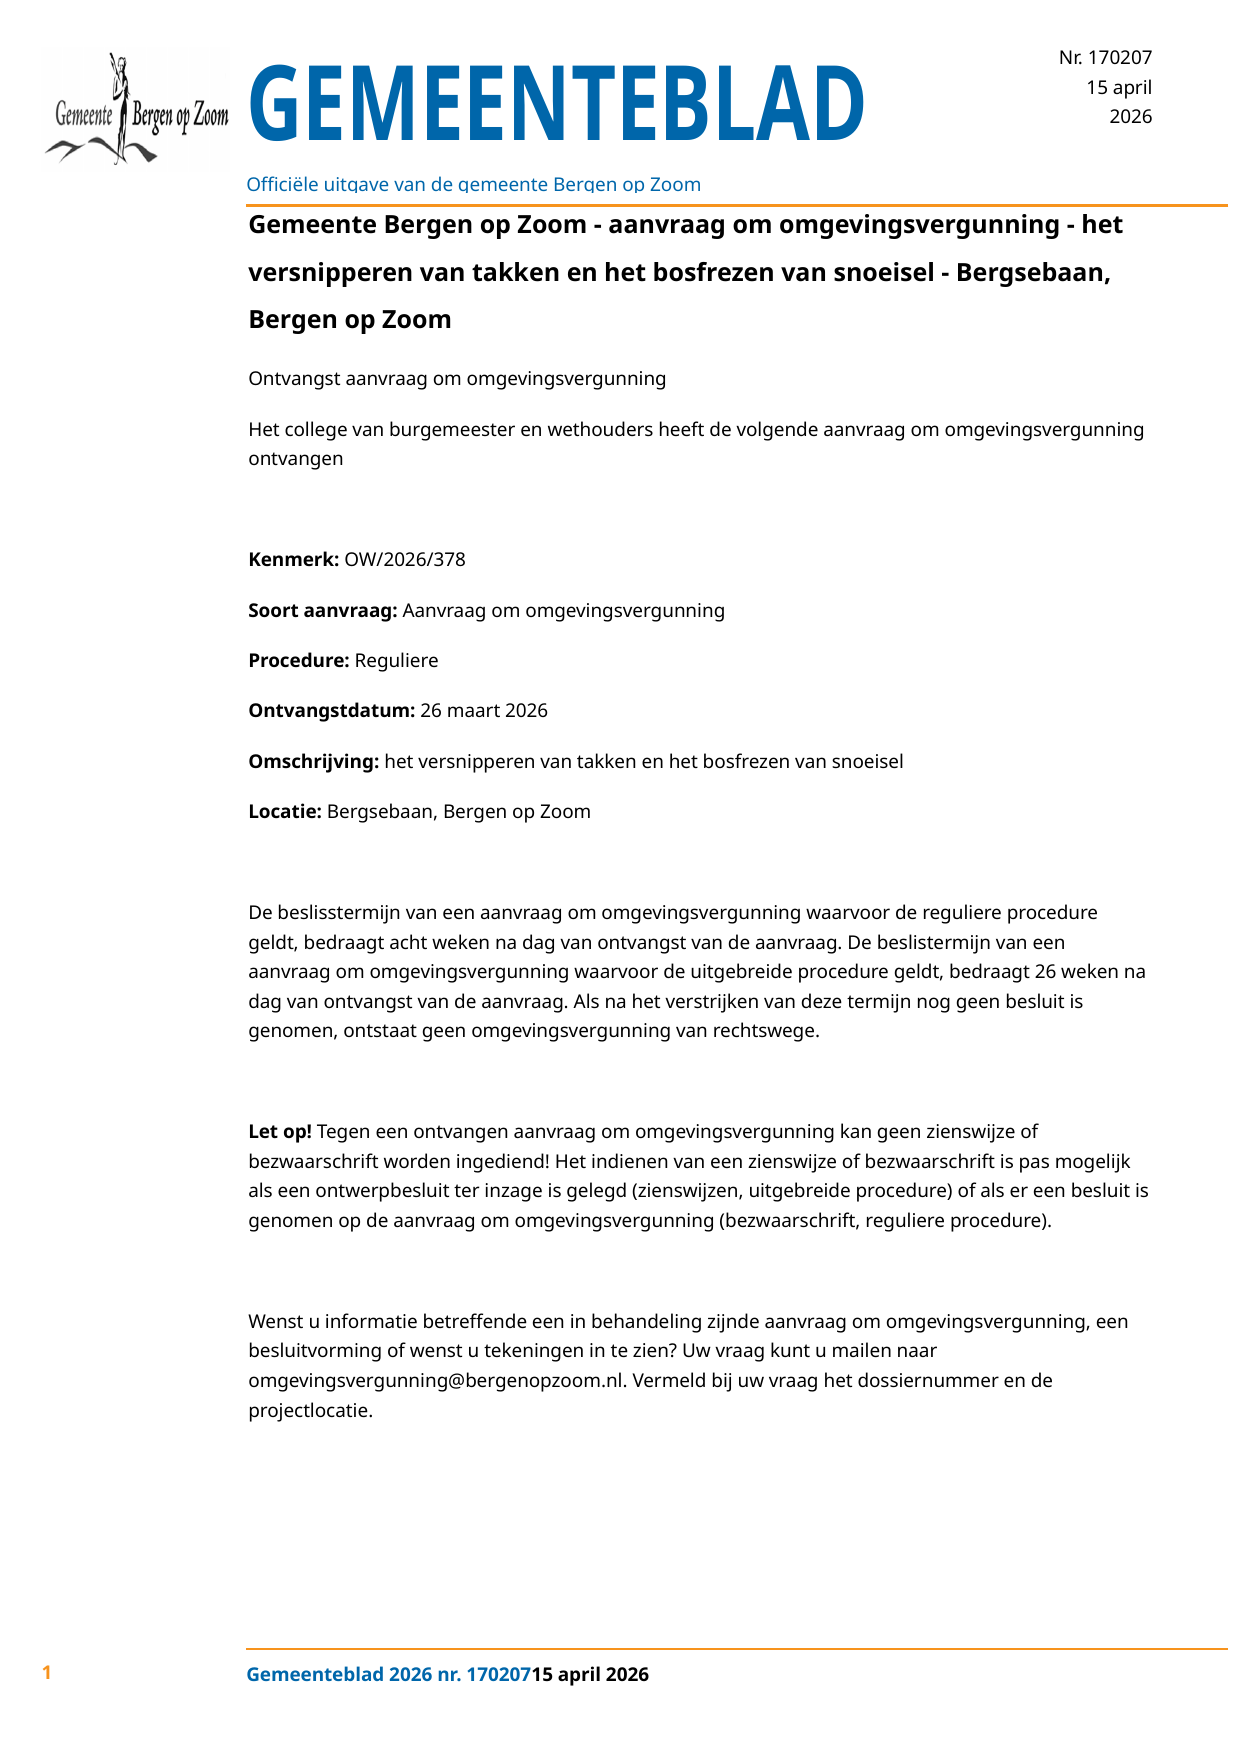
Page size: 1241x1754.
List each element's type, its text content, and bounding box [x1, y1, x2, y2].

text Ontvangst aanvraag om omgevingsvergunning [248, 366, 1152, 391]
text Procedure: Reguliere [248, 647, 1152, 673]
text Soort aanvraag: Aanvraag om omgevingsvergunning [248, 597, 1152, 622]
picture [41, 47, 231, 172]
text Ontvangstdatum: 26 maart 2026 [248, 698, 1152, 723]
text Wenst u informatie betreffende een in behandeling zijnde aanvraag om omgevingsvergunning, een besluitvorming of wenst u tekeningen in te zien? Uw vraag kunt u mailen naar omgevingsvergunning@bergenopzoom.nl. Vermeld bij uw vraag het dossiernummer en de projectlocatie. [248, 1308, 1152, 1422]
text De beslisstermijn van een aanvraag om omgevingsvergunning waarvoor de reguliere procedure geldt, bedraagt acht weken na dag van ontvangst van de aanvraag. De beslistermijn van een aanvraag om omgevingsvergunning waarvoor de uitgebreide procedure geldt, bedraagt 26 weken na dag van ontvangst van de aanvraag. Als na het verstrijken van deze termijn nog geen besluit is genomen, ontstaat geen omgevingsvergunning van rechtswege. [248, 899, 1152, 1043]
text Locatie: Bergsebaan, Bergen op Zoom [248, 798, 1152, 824]
text Gemeente Bergen op Zoom - aanvraag om omgevingsvergunning - het versnipperen van takken en het bosfrezen van snoeisel - Bergsebaan, Bergen op Zoom [248, 207, 1152, 336]
text Het college van burgemeester en wethouders heeft de volgende aanvraag om omgevingsvergunning ontvangen [248, 416, 1152, 471]
text Omschrijving: het versnipperen van takken en het bosfrezen van snoeisel [248, 748, 1152, 774]
text Kenmerk: OW/2026/378 [248, 546, 1152, 572]
text Let op! Tegen een ontvangen aanvraag om omgevingsvergunning kan geen zienswijze of bezwaarschrift worden ingediend! Het indienen van een zienswijze of bezwaarschrift is pas mogelijk als een ontwerpbesluit ter inzage is gelegd (zienswijzen, uitgebreide procedure) of als er een besluit is genomen op de aanvraag om omgevingsvergunning (bezwaarschrift, reguliere procedure). [248, 1118, 1152, 1233]
